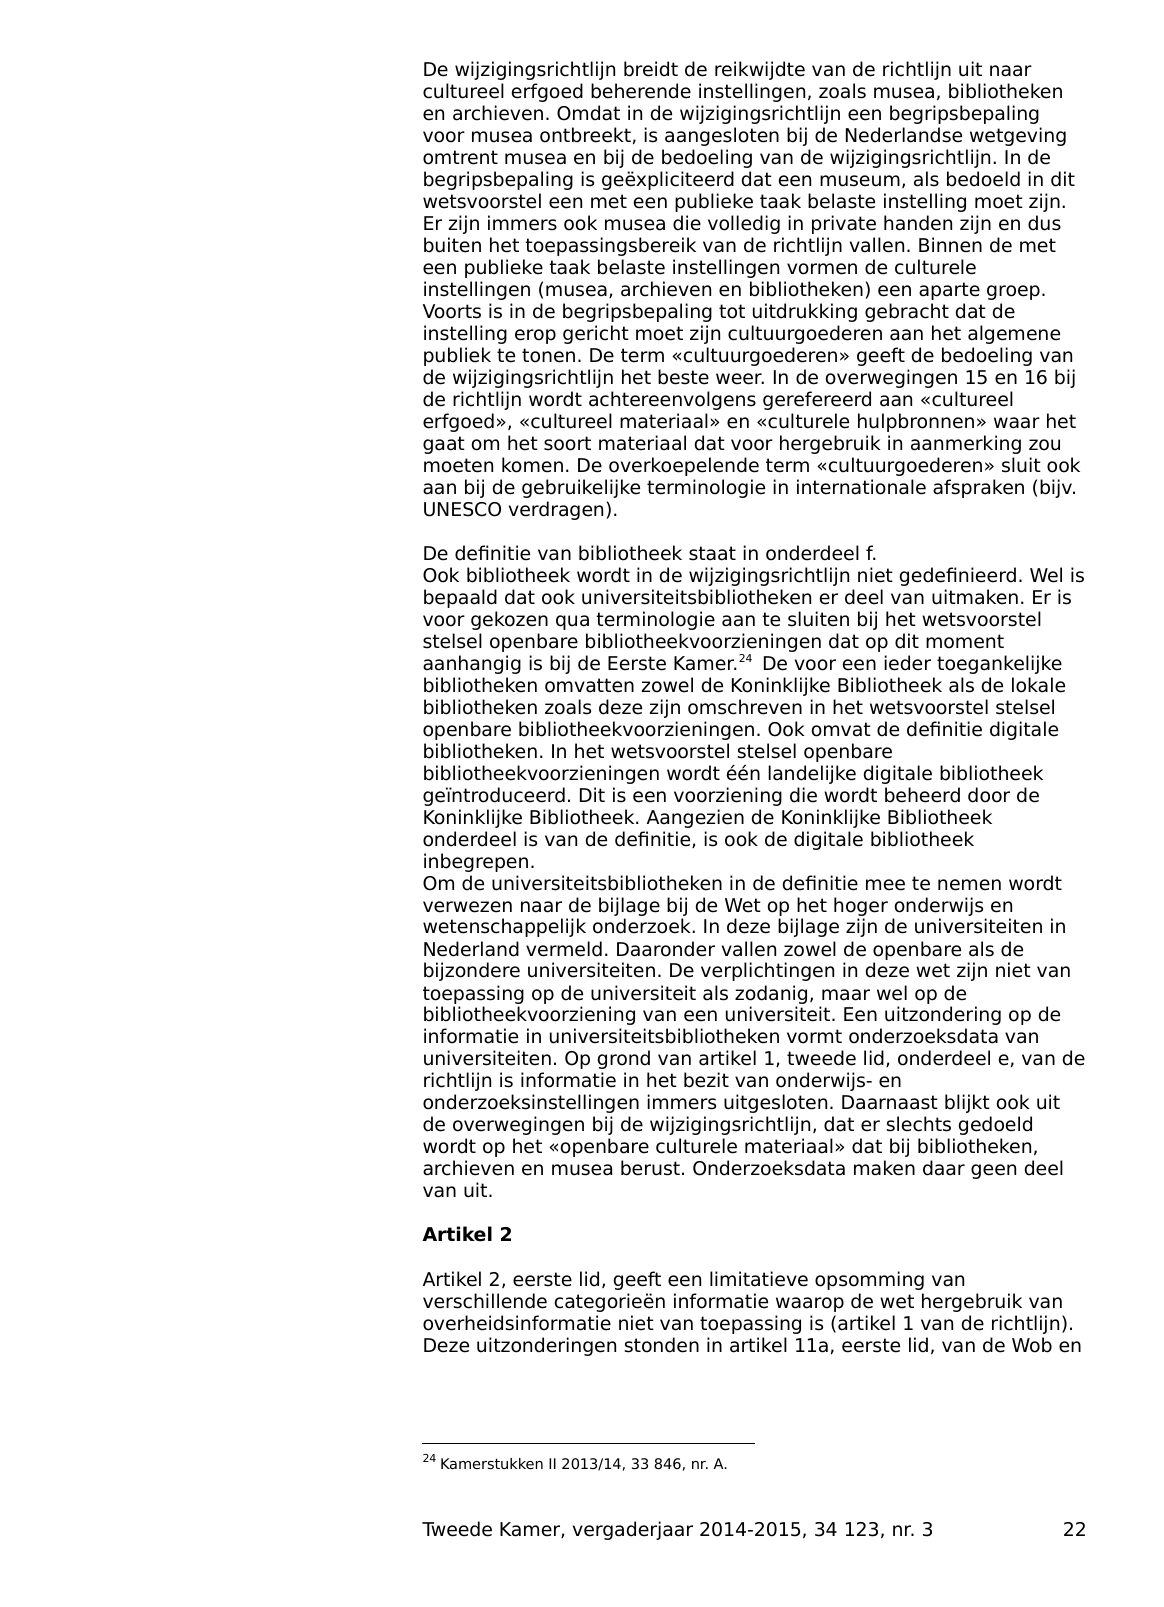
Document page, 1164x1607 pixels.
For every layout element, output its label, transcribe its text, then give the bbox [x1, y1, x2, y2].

text De wijzigingsrichtlijn breidt de reikwijdte van de richtlijn uit naar cultureel erfgoed beherende instellingen, zoals musea, bibliotheken en archieven. Omdat in de wijzigingsrichtlijn een begripsbepaling voor musea ontbreekt, is aangesloten bij de Nederlandse wetgeving omtrent musea en bij de bedoeling van de wijzigingsrichtlijn. In de begripsbepaling is geëxpliciteerd dat een museum, als bedoeld in dit wetsvoorstel een met een publieke taak belaste instelling moet zijn. Er zijn immers ook musea die volledig in private handen zijn en dus buiten het toepassingsbereik van de richtlijn vallen. Binnen de met een publieke taak belaste instellingen vormen de culturele instellingen (musea, archieven en bibliotheken) een aparte groep. Voorts is in de begripsbepaling tot uitdrukking gebracht dat de instelling erop gericht moet zijn cultuurgoederen aan het algemene publiek te tonen. De term «cultuurgoederen» geeft de bedoeling van de wijzigingsrichtlijn het beste weer. In de overwegingen 15 en 16 bij de richtlijn wordt achtereenvolgens gerefereerd aan «cultureel erfgoed», «cultureel materiaal» en «culturele hulpbronnen» waar het gaat om het soort materiaal dat voor hergebruik in aanmerking zou moeten komen. De overkoepelende term «cultuurgoederen» sluit ook aan bij de gebruikelijke terminologie in internationale afspraken (bijv. UNESCO verdragen). [422, 59, 1087, 521]
text Om de universiteitsbibliotheken in de definitie mee te nemen wordt verwezen naar de bijlage bij de Wet op het hoger onderwijs en wetenschappelijk onderzoek. In deze bijlage zijn de universiteiten in Nederland vermeld. Daaronder vallen zowel de openbare als de bijzondere universiteiten. De verplichtingen in deze wet zijn niet van toepassing op de universiteit als zodanig, maar wel op de bibliotheekvoorziening van een universiteit. Een uitzondering op de informatie in universiteitsbibliotheken vormt onderzoeksdata van universiteiten. Op grond van artikel 1, tweede lid, onderdeel e, van de richtlijn is informatie in het bezit van onderwijs- en onderzoeksinstellingen immers uitgesloten. Daarnaast blijkt ook uit de overwegingen bij de wijzigingsrichtlijn, dat er slechts gedoeld wordt op het «openbare culturele materiaal» dat bij bibliotheken, archieven en musea berust. Onderzoeksdata maken daar geen deel van uit. [422, 872, 1087, 1202]
text De definitie van bibliotheek staat in onderdeel f. [422, 543, 1087, 565]
text Kamerstukken II 2013/14, 33 846, nr. A. [422, 1452, 1087, 1474]
text Ook bibliotheek wordt in de wijzigingsrichtlijn niet gedefinieerd. Wel is bepaald dat ook universiteitsbibliotheken er deel van uitmaken. Er is voor gekozen qua terminologie aan te sluiten bij het wetsvoorstel stelsel openbare bibliotheekvoorzieningen dat op dit moment aanhangig is bij de Eerste Kamer. De voor een ieder toegankelijke bibliotheken omvatten zowel de Koninklijke Bibliotheek als de lokale bibliotheken zoals deze zijn omschreven in het wetsvoorstel stelsel openbare bibliotheekvoorzieningen. Ook omvat de definitie digitale bibliotheken. In het wetsvoorstel stelsel openbare bibliotheekvoorzieningen wordt één landelijke digitale bibliotheek geïntroduceerd. Dit is een voorziening die wordt beheerd door de Koninklijke Bibliotheek. Aangezien de Koninklijke Bibliotheek onderdeel is van de definitie, is ook de digitale bibliotheek inbegrepen. [422, 565, 1087, 872]
subtitle Artikel 2 [422, 1224, 1087, 1246]
text Artikel 2, eerste lid, geeft een limitatieve opsomming van verschillende categorieën informatie waarop de wet hergebruik van overheidsinformatie niet van toepassing is (artikel 1 van de richtlijn). Deze uitzonderingen stonden in artikel 11a, eerste lid, van de Wob en [422, 1268, 1087, 1356]
